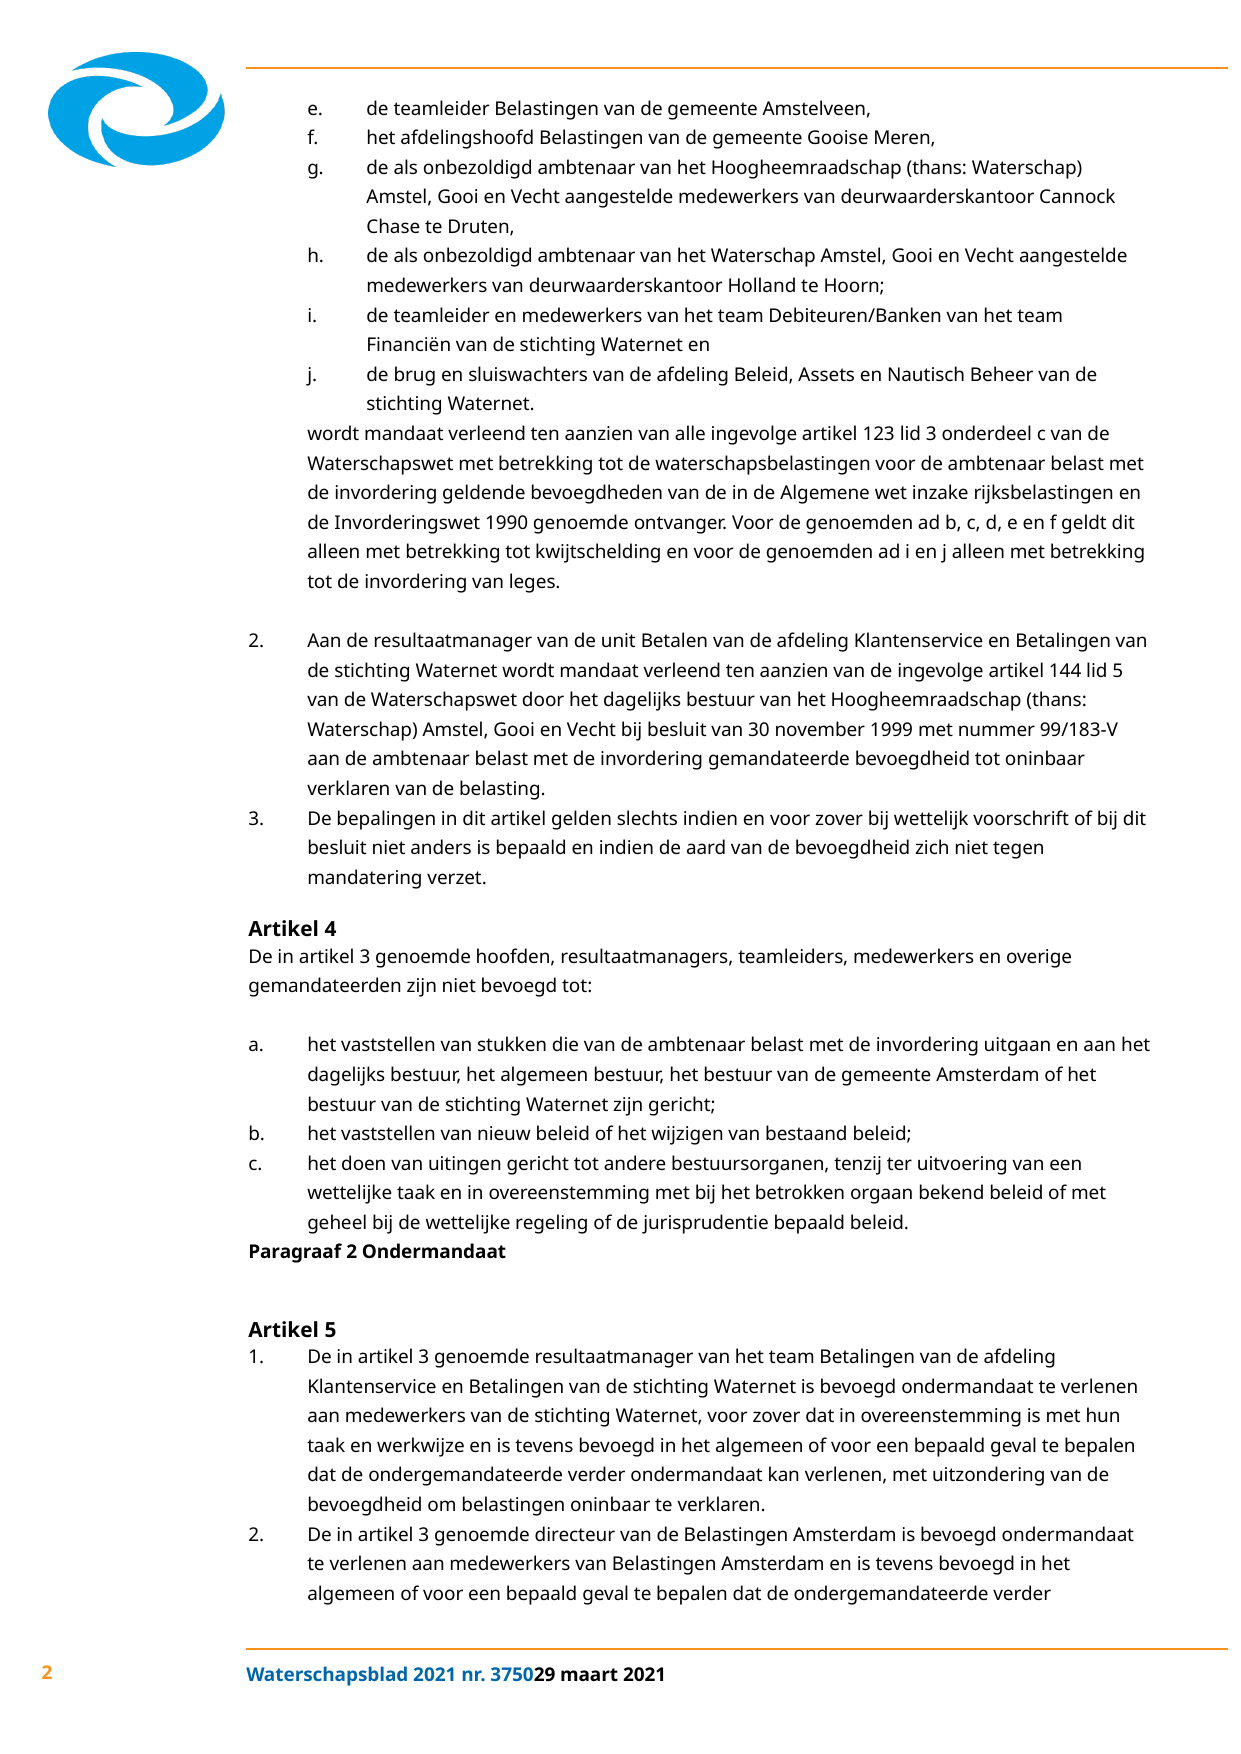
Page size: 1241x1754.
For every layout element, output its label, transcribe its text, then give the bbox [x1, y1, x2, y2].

list Aan de resultaatmanager van de unit Betalen van de afdeling Klantenservice en Betalingen van de stichting Waternet wordt mandaat verleend ten aanzien van de ingevolge artikel 144 lid 5 van de Waterschapswet door het dagelijks bestuur van het Hoogheemraadschap (thans: Waterschap) Amstel, Gooi en Vecht bij besluit van 30 november 1999 met nummer 99/183-V aan de ambtenaar belast met de invordering gemandateerde bevoegdheid tot oninbaar verklaren van de belasting. [248, 627, 1152, 801]
list de brug en sluiswachters van de afdeling Beleid, Assets en Nautisch Beheer van de stichting Waternet. [307, 361, 1152, 416]
list De in artikel 3 genoemde resultaatmanager van het team Betalingen van de afdeling Klantenservice en Betalingen van de stichting Waternet is bevoegd ondermandaat te verlenen aan medewerkers van de stichting Waternet, voor zover dat in overeenstemming is met hun taak en werkwijze en is tevens bevoegd in het algemeen of voor een bepaald geval te bepalen dat de ondergemandateerde verder ondermandaat kan verlenen, met uitzondering van de bevoegdheid om belastingen oninbaar te verklaren. [248, 1343, 1152, 1517]
list de als onbezoldigd ambtenaar van het Hoogheemraadschap (thans: Waterschap) Amstel, Gooi en Vecht aangestelde medewerkers van deurwaarderskantoor Cannock Chase te Druten, [307, 154, 1152, 239]
list het doen van uitingen gericht tot andere bestuursorganen, tenzij ter uitvoering van een wettelijke taak en in overeenstemming met bij het betrokken orgaan bekend beleid of met geheel bij de wettelijke regeling of de jurisprudentie bepaald beleid. [248, 1150, 1152, 1235]
picture [41, 47, 231, 172]
list het vaststellen van nieuw beleid of het wijzigen van bestaand beleid; [248, 1120, 1152, 1146]
list De in artikel 3 genoemde directeur van de Belastingen Amsterdam is bevoegd ondermandaat te verlenen aan medewerkers van Belastingen Amsterdam en is tevens bevoegd in het algemeen of voor een bepaald geval te bepalen dat de ondergemandateerde verder [248, 1521, 1152, 1606]
text Paragraaf 2 Ondermandaat [248, 1239, 1152, 1264]
list de teamleider en medewerkers van het team Debiteuren/Banken van het team Financiën van de stichting Waternet en [307, 302, 1152, 357]
list de teamleider Belastingen van de gemeente Amstelveen, [307, 95, 1152, 121]
list het afdelingshoofd Belastingen van de gemeente Gooise Meren, [307, 124, 1152, 150]
text Artikel 4 [248, 914, 1152, 943]
list De bepalingen in dit artikel gelden slechts indien en voor zover bij wettelijk voorschrift of bij dit besluit niet anders is bepaald en indien de aard van de bevoegdheid zich niet tegen mandatering verzet. [248, 805, 1152, 890]
list het vaststellen van stukken die van de ambtenaar belast met de invordering uitgaan en aan het dagelijks bestuur, het algemeen bestuur, het bestuur van de gemeente Amsterdam of het bestuur van de stichting Waternet zijn gericht; [248, 1032, 1152, 1116]
text De in artikel 3 genoemde hoofden, resultaatmanagers, teamleiders, medewerkers en overige gemandateerden zijn niet bevoegd tot: [248, 943, 1152, 998]
list wordt mandaat verleend ten aanzien van alle ingevolge artikel 123 lid 3 onderdeel c van de Waterschapswet met betrekking tot de waterschapsbelastingen voor de ambtenaar belast met de invordering geldende bevoegdheden van de in de Algemene wet inzake rijksbelastingen en de Invorderingswet 1990 genoemde ontvanger. Voor de genoemden ad b, c, d, e en f geldt dit alleen met betrekking tot kwijtschelding en voor de genoemden ad i en j alleen met betrekking tot de invordering van leges. [248, 420, 1152, 594]
text Artikel 5 [248, 1315, 1152, 1343]
list de als onbezoldigd ambtenaar van het Waterschap Amstel, Gooi en Vecht aangestelde medewerkers van deurwaarderskantoor Holland te Hoorn; [307, 243, 1152, 298]
